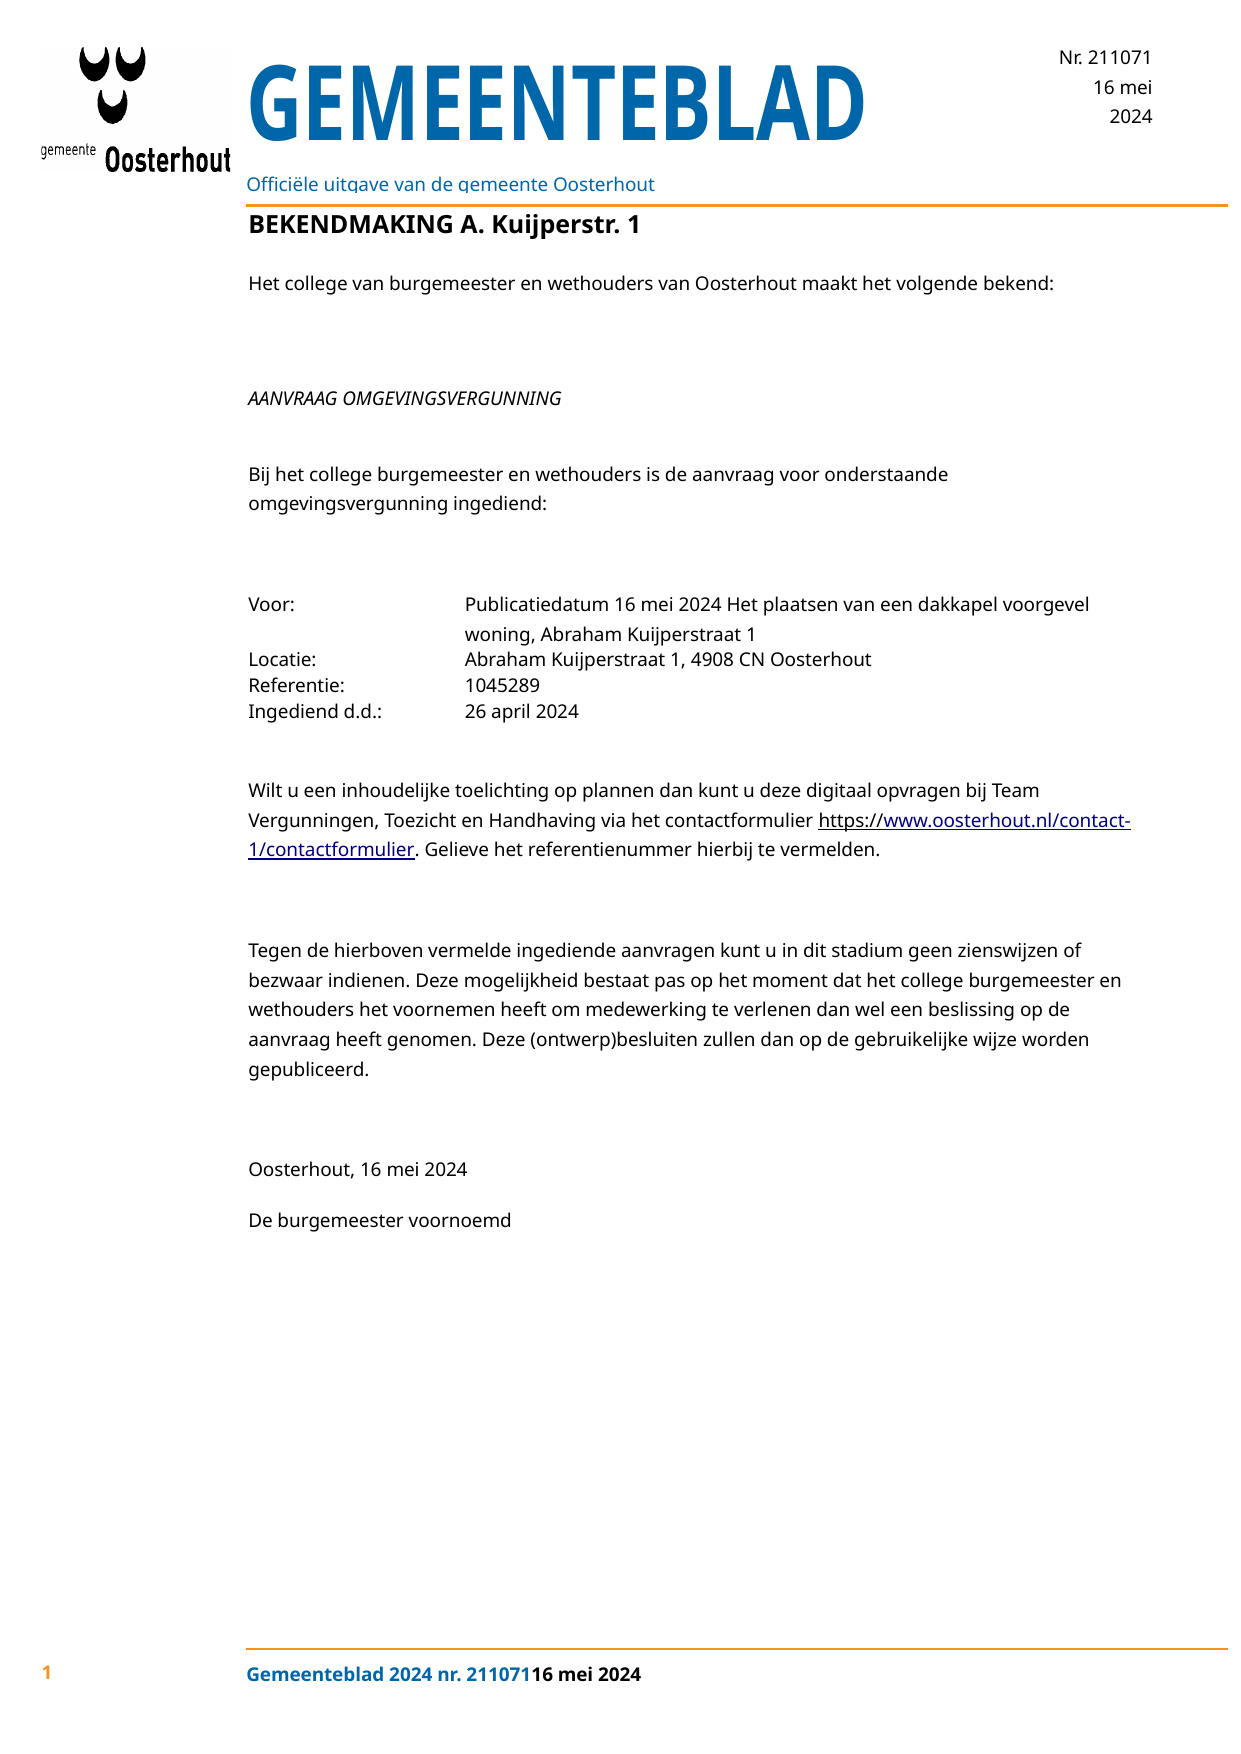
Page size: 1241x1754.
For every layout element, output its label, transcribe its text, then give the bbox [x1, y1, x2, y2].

table_cell Referentie: [248, 673, 464, 698]
table_cell 1045289 [465, 673, 1152, 698]
text De burgemeester voornoemd [248, 1207, 1152, 1233]
text Bij het college burgemeester en wethouders is de aanvraag voor onderstaande omgevingsvergunning ingediend: [248, 461, 1152, 516]
text Tegen de hierboven vermelde ingediende aanvragen kunt u in dit stadium geen zienswijzen of bezwaar indienen. Deze mogelijkheid bestaat pas op het moment dat het college burgemeester en wethouders het voornemen heeft om medewerking te verlenen dan wel een beslissing op de aanvraag heeft genomen. Deze (ontwerp)besluiten zullen dan op de gebruikelijke wijze worden gepubliceerd. [248, 937, 1152, 1082]
table_cell 26 april 2024 [465, 698, 1152, 724]
text Het college van burgemeester en wethouders van Oosterhout maakt het volgende bekend: [248, 270, 1152, 296]
picture [41, 47, 231, 172]
text Wilt u een inhoudelijke toelichting op plannen dan kunt u deze digitaal opvragen bij Team Vergunningen, Toezicht en Handhaving via het contactformulier https://www.oosterhout.nl/contact-1/contactformulier. Gelieve het referentienummer hierbij te vermelden. [248, 777, 1152, 862]
text BEKENDMAKING A. Kuijperstr. 1 [248, 207, 1152, 241]
table_cell Ingediend d.d.: [248, 698, 464, 724]
table_cell Locatie: [248, 647, 464, 672]
table_header Voor: [248, 591, 464, 647]
table_cell Abraham Kuijperstraat 1, 4908 CN Oosterhout [465, 647, 1152, 672]
table_header Publicatiedatum 16 mei 2024 Het plaatsen van een dakkapel voorgevel woning, Abraham Kuijperstraat 1 [465, 591, 1152, 647]
text Oosterhout, 16 mei 2024 [248, 1157, 1152, 1182]
text AANVRAAG OMGEVINGSVERGUNNING [248, 385, 1152, 410]
